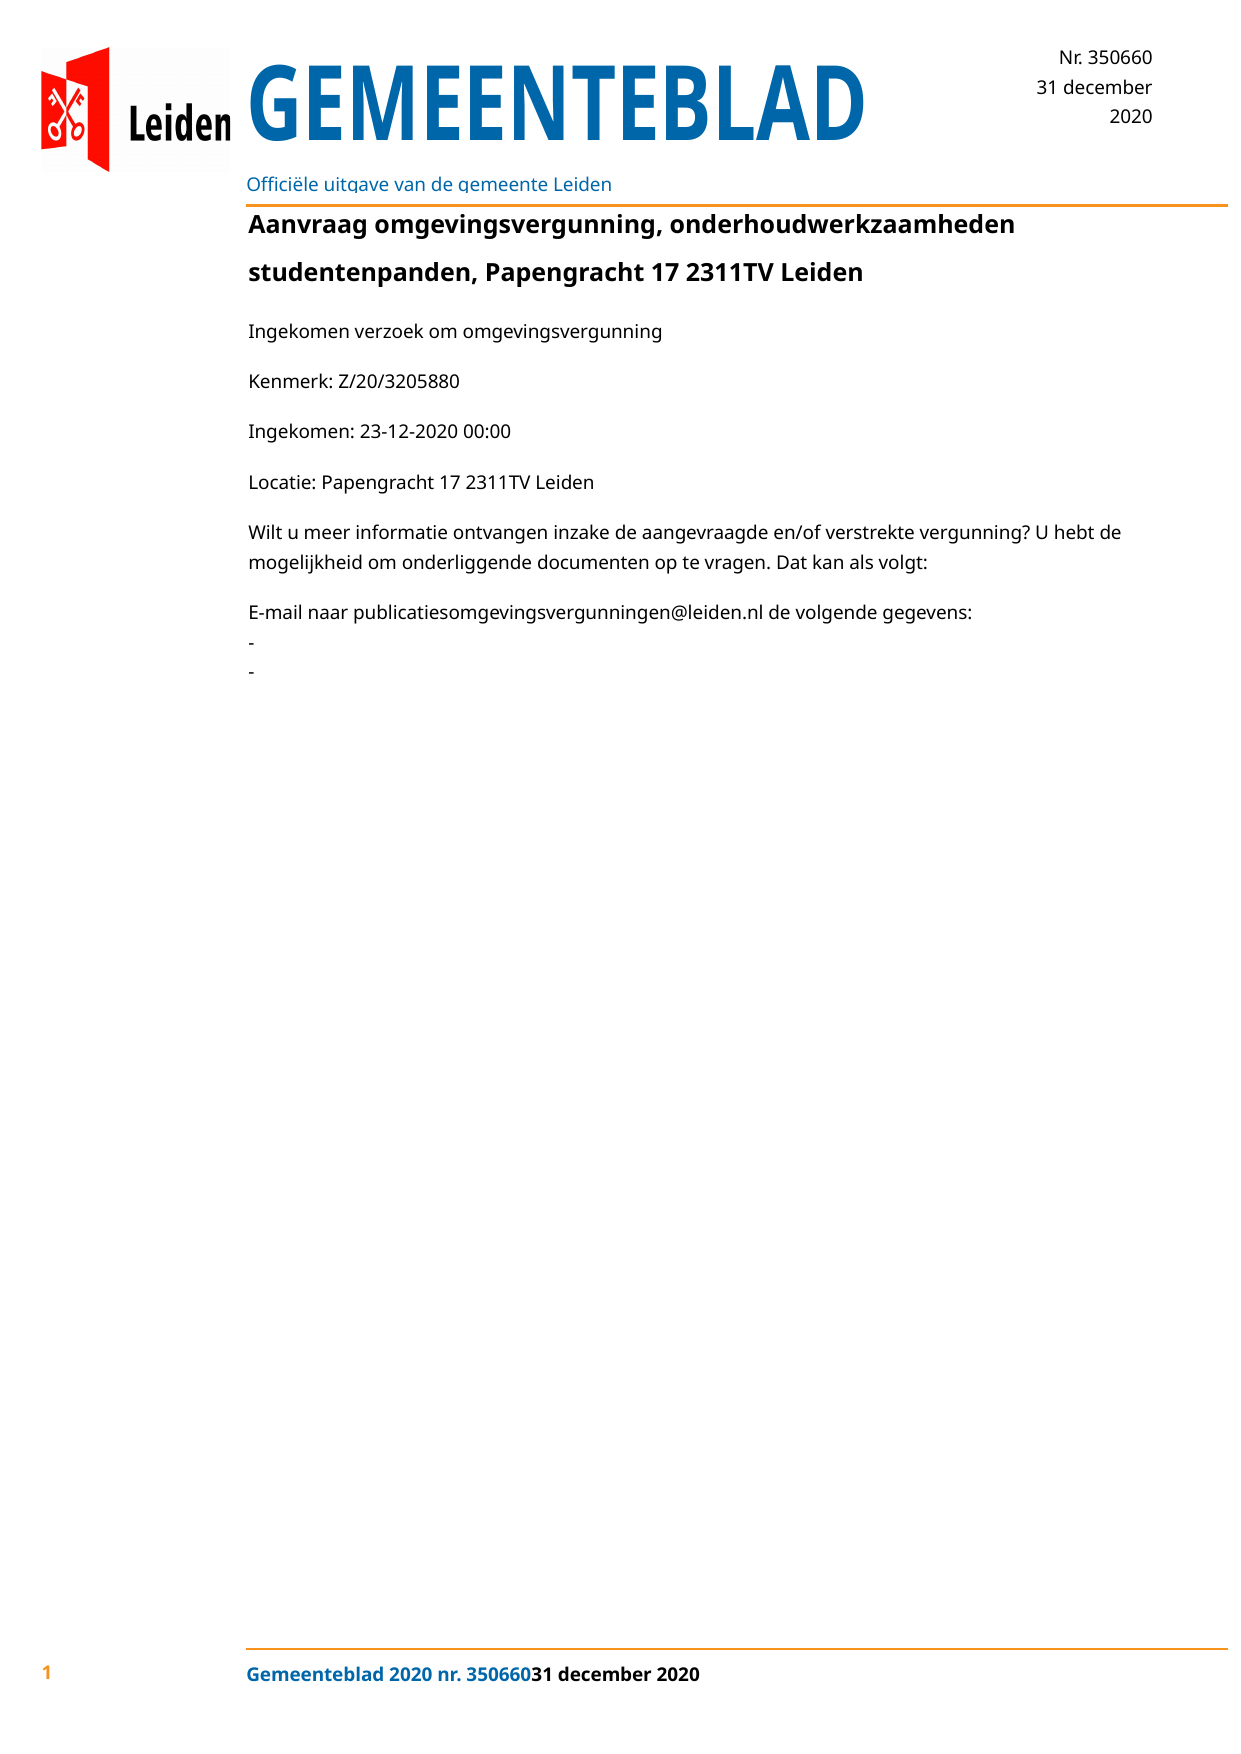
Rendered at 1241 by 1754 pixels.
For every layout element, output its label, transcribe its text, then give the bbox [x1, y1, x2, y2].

text Locatie: Papengracht 17 2311TV Leiden [248, 469, 1152, 495]
picture [41, 47, 231, 172]
text Wilt u meer informatie ontvangen inzake de aangevraagde en/of verstrekte vergunning? U hebt de mogelijkheid om onderliggende documenten op te vragen. Dat kan als volgt: [248, 519, 1152, 575]
text E-mail naar publicatiesomgevingsvergunningen@leiden.nl de volgende gegevens: [248, 599, 1152, 625]
text Aanvraag omgevingsvergunning, onderhoudwerkzaamheden studentenpanden, Papengracht 17 2311TV Leiden [248, 207, 1152, 288]
text Ingekomen verzoek om omgevingsvergunning [248, 318, 1152, 344]
text Ingekomen: 23-12-2020 00:00 [248, 419, 1152, 444]
text Kenmerk: Z/20/3205880 [248, 368, 1152, 394]
